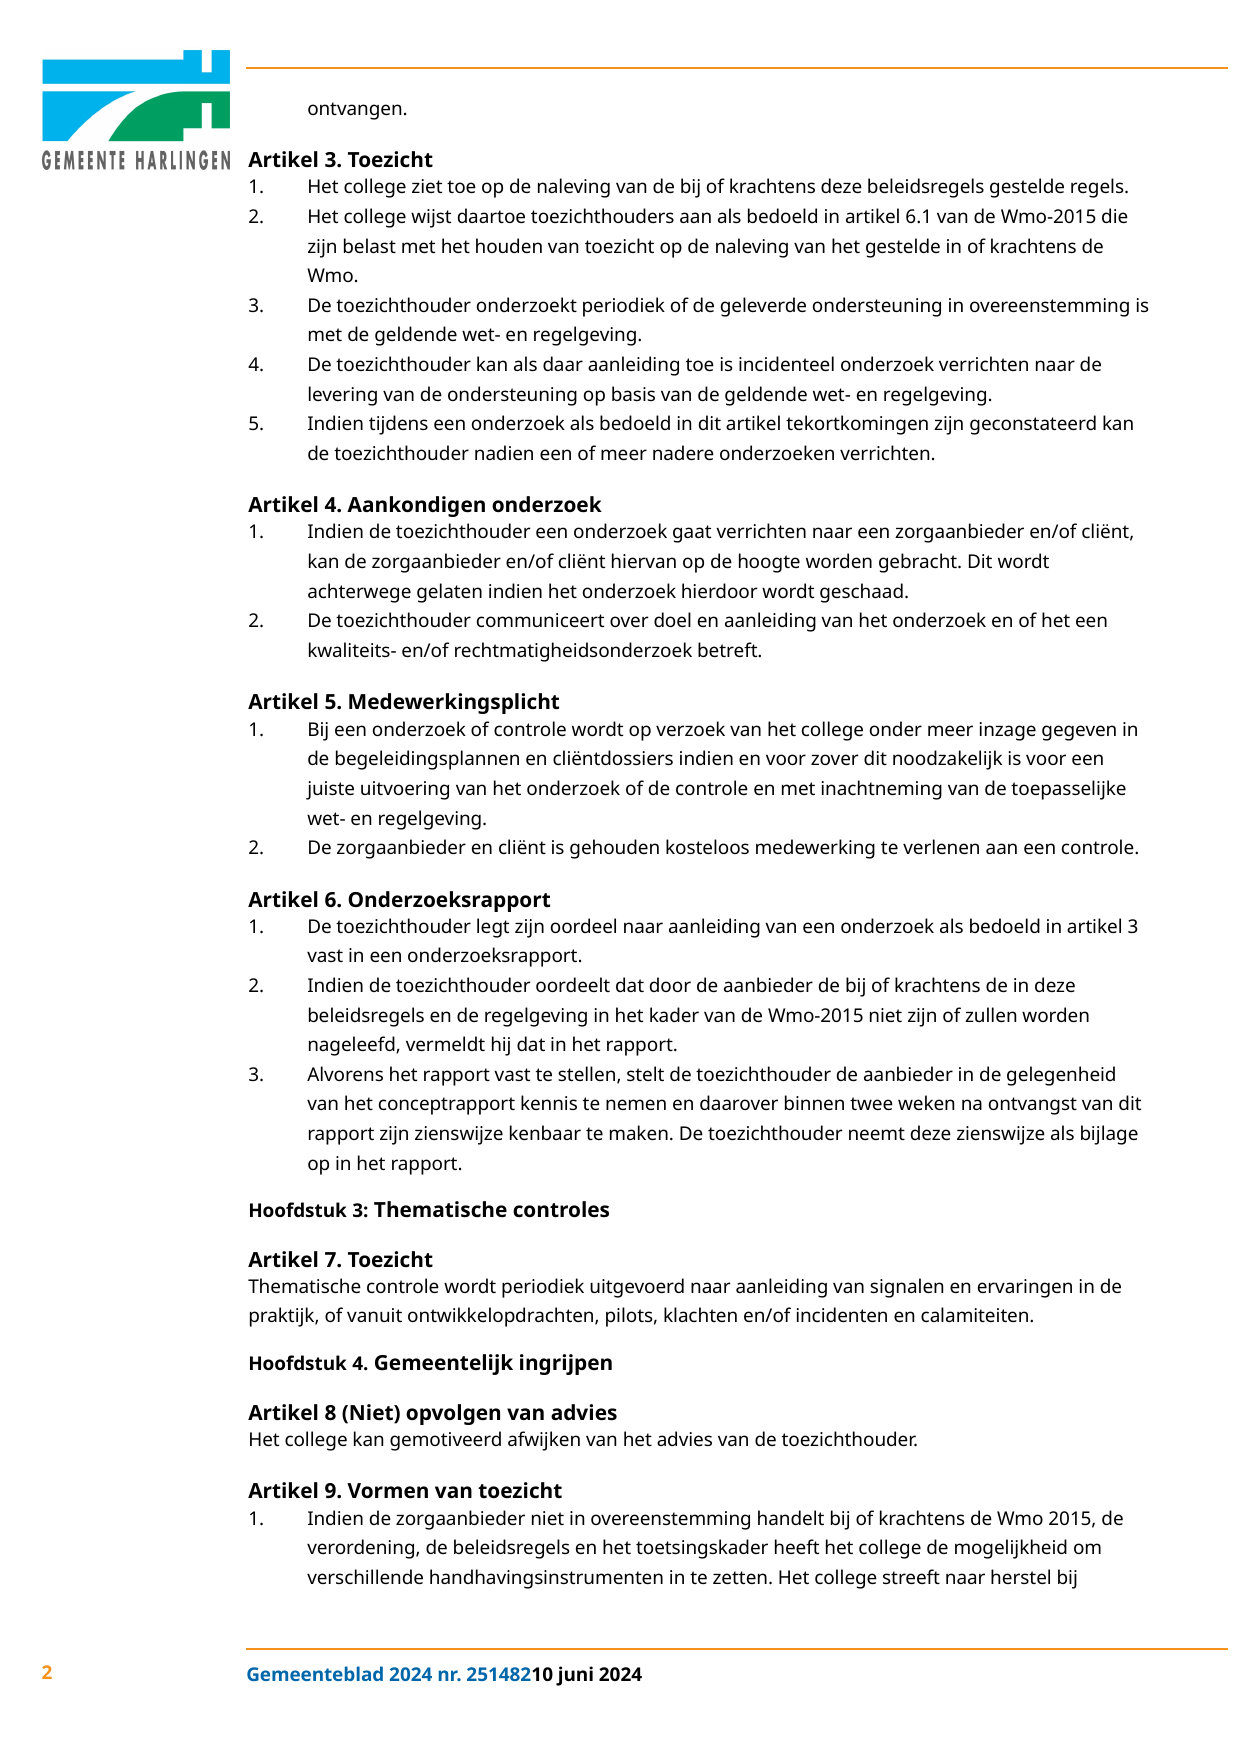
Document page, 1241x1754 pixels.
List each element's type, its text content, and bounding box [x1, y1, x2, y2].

picture [41, 47, 231, 172]
list Indien de toezichthouder oordeelt dat door de aanbieder de bij of krachtens de in deze beleidsregels en de regelgeving in het kader van de Wmo-2015 niet zijn of zullen worden nageleefd, vermeldt hij dat in het rapport. [248, 972, 1152, 1057]
list De toezichthouder kan als daar aanleiding toe is incidenteel onderzoek verrichten naar de levering van de ondersteuning op basis van de geldende wet- en regelgeving. [248, 351, 1152, 406]
list ontvangen. [248, 95, 1152, 121]
list De toezichthouder onderzoekt periodiek of de geleverde ondersteuning in overeenstemming is met de geldende wet- en regelgeving. [248, 292, 1152, 347]
list Indien de zorgaanbieder niet in overeenstemming handelt bij of krachtens de Wmo 2015, de verordening, de beleidsregels en het toetsingskader heeft het college de mogelijkheid om verschillende handhavingsinstrumenten in te zetten. Het college streeft naar herstel bij [248, 1505, 1152, 1590]
text Het college kan gemotiveerd afwijken van het advies van de toezichthouder. [248, 1426, 1152, 1452]
text Artikel 3. Toezicht [248, 145, 1152, 174]
list Bij een onderzoek of controle wordt op verzoek van het college onder meer inzage gegeven in de begeleidingsplannen en cliëntdossiers indien en voor zover dit noodzakelijk is voor een juiste uitvoering van het onderzoek of de controle en met inachtneming van de toepasselijke wet- en regelgeving. [248, 716, 1152, 830]
list Het college ziet toe op de naleving van de bij of krachtens deze beleidsregels gestelde regels. [248, 174, 1152, 199]
text Artikel 4. Aankondigen onderzoek [248, 490, 1152, 519]
list Indien de toezichthouder een onderzoek gaat verrichten naar een zorgaanbieder en/of cliënt, kan de zorgaanbieder en/of cliënt hiervan op de hoogte worden gebracht. Dit wordt achterwege gelaten indien het onderzoek hierdoor wordt geschaad. [248, 519, 1152, 604]
text Artikel 9. Vormen van toezicht [248, 1476, 1152, 1505]
list De toezichthouder communiceert over doel en aanleiding van het onderzoek en of het een kwaliteits- en/of rechtmatigheidsonderzoek betreft. [248, 607, 1152, 663]
text Artikel 5. Medewerkingsplicht [248, 687, 1152, 716]
text Hoofdstuk 4. Gemeentelijk ingrijpen [248, 1348, 1152, 1377]
text Artikel 7. Toezicht [248, 1245, 1152, 1273]
text Thematische controle wordt periodiek uitgevoerd naar aanleiding van signalen en ervaringen in de praktijk, of vanuit ontwikkelopdrachten, pilots, klachten en/of incidenten en calamiteiten. [248, 1273, 1152, 1328]
list Het college wijst daartoe toezichthouders aan als bedoeld in artikel 6.1 van de Wmo-2015 die zijn belast met het houden van toezicht op de naleving van het gestelde in of krachtens de Wmo. [248, 203, 1152, 288]
list Alvorens het rapport vast te stellen, stelt de toezichthouder de aanbieder in de gelegenheid van het conceptrapport kennis te nemen en daarover binnen twee weken na ontvangst van dit rapport zijn zienswijze kenbaar te maken. De toezichthouder neemt deze zienswijze als bijlage op in het rapport. [248, 1061, 1152, 1176]
text Hoofdstuk 3: Thematische controles [248, 1195, 1152, 1224]
list Indien tijdens een onderzoek als bedoeld in dit artikel tekortkomingen zijn geconstateerd kan de toezichthouder nadien een of meer nadere onderzoeken verrichten. [248, 410, 1152, 466]
list De zorgaanbieder en cliënt is gehouden kosteloos medewerking te verlenen aan een controle. [248, 834, 1152, 860]
text Artikel 6. Onderzoeksrapport [248, 885, 1152, 913]
text Artikel 8 (Niet) opvolgen van advies [248, 1398, 1152, 1426]
list De toezichthouder legt zijn oordeel naar aanleiding van een onderzoek als bedoeld in artikel 3 vast in een onderzoeksrapport. [248, 913, 1152, 968]
